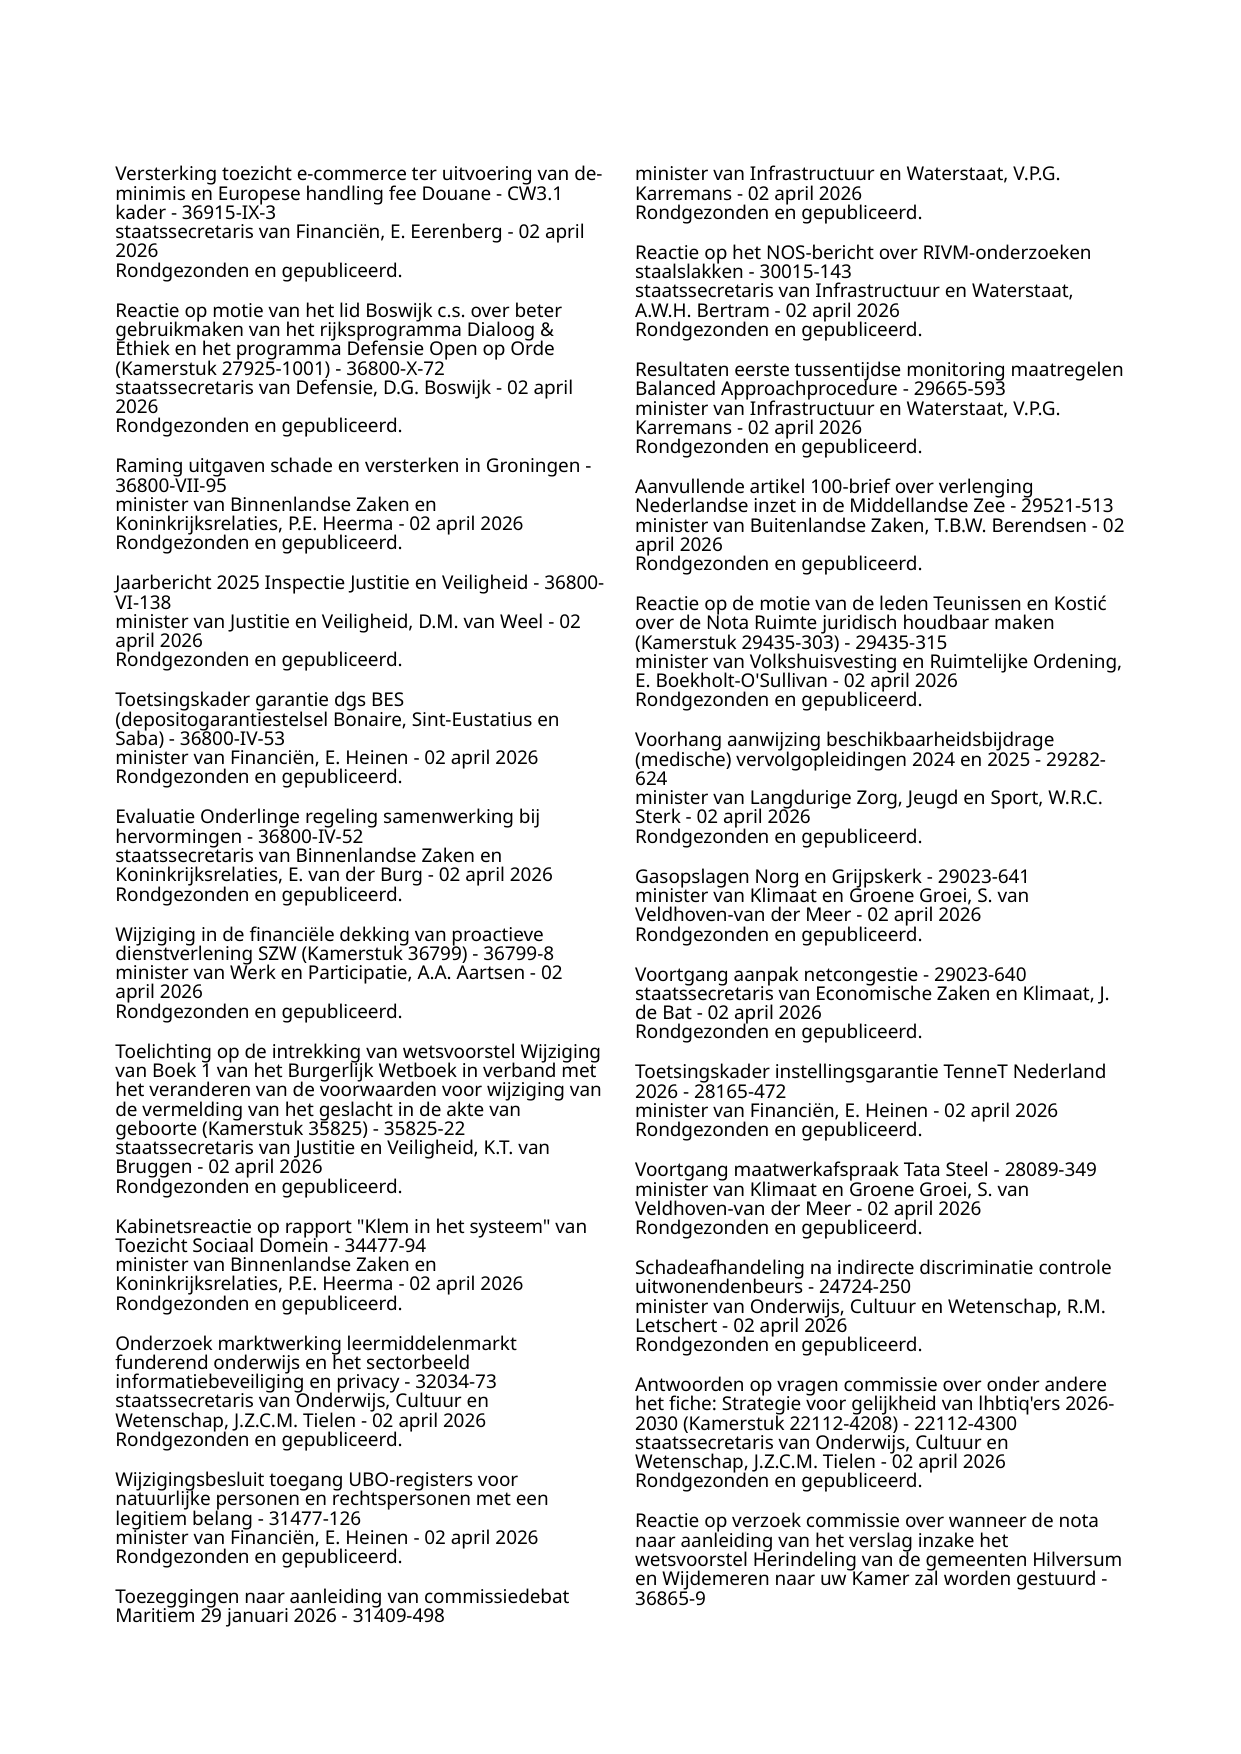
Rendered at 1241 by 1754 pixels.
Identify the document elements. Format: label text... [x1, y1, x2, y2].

text Gasopslagen Norg en Grijpskerk - 29023-641 [635, 868, 1125, 887]
text Rondgezonden en gepubliceerd. [115, 1295, 605, 1314]
text minister van Infrastructuur en Waterstaat, V.P.G. Karremans - 02 april 2026 [635, 399, 1125, 438]
text Rondgezonden en gepubliceerd. [635, 1121, 1125, 1141]
text Rondgezonden en gepubliceerd. [115, 262, 605, 281]
text Rondgezonden en gepubliceerd. [635, 1023, 1125, 1043]
text minister van Financiën, E. Heinen - 02 april 2026 [635, 1102, 1125, 1121]
text minister van Infrastructuur en Waterstaat, V.P.G. Karremans - 02 april 2026 [635, 165, 1125, 204]
text minister van Werk en Participatie, A.A. Aartsen - 02 april 2026 [115, 964, 605, 1003]
text Rondgezonden en gepubliceerd. [635, 1472, 1125, 1492]
text staatssecretaris van Justitie en Veiligheid, K.T. van Bruggen - 02 april 2026 [115, 1139, 605, 1178]
text minister van Langdurige Zorg, Jeugd en Sport, W.R.C. Sterk - 02 april 2026 [635, 789, 1125, 828]
text minister van Financiën, E. Heinen - 02 april 2026 [115, 1529, 605, 1548]
text Rondgezonden en gepubliceerd. [115, 1003, 605, 1022]
text Voortgang maatwerkafspraak Tata Steel - 28089-349 [635, 1161, 1125, 1181]
text Rondgezonden en gepubliceerd. [115, 1548, 605, 1567]
text Rondgezonden en gepubliceerd. [635, 1336, 1125, 1355]
text Schadeafhandeling na indirecte discriminatie controle uitwonendenbeurs - 24724-250 [635, 1259, 1125, 1298]
text Rondgezonden en gepubliceerd. [115, 1431, 605, 1450]
text Toelichting op de intrekking van wetsvoorstel Wijziging van Boek 1 van het Burgerlijk Wetboek in verband met het veranderen van de voorwaarden voor wijziging van de vermelding van het geslacht in de akte van geboorte (Kamerstuk 35825) - 35825-22 [115, 1043, 605, 1139]
text Versterking toezicht e-commerce ter uitvoering van de-minimis en Europese handling fee Douane - CW3.1 kader - 36915-IX-3 [115, 165, 605, 223]
text staatssecretaris van Economische Zaken en Klimaat, J. de Bat - 02 april 2026 [635, 985, 1125, 1023]
text Rondgezonden en gepubliceerd. [115, 651, 605, 671]
text Rondgezonden en gepubliceerd. [115, 768, 605, 788]
text Rondgezonden en gepubliceerd. [115, 417, 605, 437]
text minister van Volkshuisvesting en Ruimtelijke Ordening, E. Boekholt-O'Sullivan - 02 april 2026 [635, 653, 1125, 691]
text Rondgezonden en gepubliceerd. [115, 886, 605, 905]
text Aanvullende artikel 100-brief over verlenging Nederlandse inzet in de Middellandse Zee - 29521-513 [635, 478, 1125, 517]
text Rondgezonden en gepubliceerd. [635, 926, 1125, 945]
text Jaarbericht 2025 Inspectie Justitie en Veiligheid - 36800-VI-138 [115, 574, 605, 613]
text minister van Binnenlandse Zaken en Koninkrijksrelaties, P.E. Heerma - 02 april 2026 [115, 496, 605, 534]
text Kabinetsreactie op rapport "Klem in het systeem" van Toezicht Sociaal Domein - 34477-94 [115, 1218, 605, 1256]
text Voorhang aanwijzing beschikbaarheidsbijdrage (medische) vervolgopleidingen 2024 en 2025 - 29282-624 [635, 731, 1125, 789]
text minister van Justitie en Veiligheid, D.M. van Weel - 02 april 2026 [115, 613, 605, 651]
text Toetsingskader instellingsgarantie TenneT Nederland 2026 - 28165-472 [635, 1063, 1125, 1102]
text staatssecretaris van Onderwijs, Cultuur en Wetenschap, J.Z.C.M. Tielen - 02 april 2026 [635, 1434, 1125, 1472]
text minister van Klimaat en Groene Groei, S. van Veldhoven-van der Meer - 02 april 2026 [635, 887, 1125, 926]
text Wijziging in de financiële dekking van proactieve dienstverlening SZW (Kamerstuk 36799) - 36799-8 [115, 926, 605, 964]
text Antwoorden op vragen commissie over onder andere het fiche: Strategie voor gelijkheid van lhbtiq'ers 2026-2030 (Kamerstuk 22112-4208) - 22112-4300 [635, 1376, 1125, 1434]
text minister van Financiën, E. Heinen - 02 april 2026 [115, 749, 605, 768]
text Toezeggingen naar aanleiding van commissiedebat Maritiem 29 januari 2026 - 31409-498 [115, 1588, 605, 1627]
text Rondgezonden en gepubliceerd. [635, 1219, 1125, 1238]
text Rondgezonden en gepubliceerd. [635, 555, 1125, 574]
text Voortgang aanpak netcongestie - 29023-640 [635, 966, 1125, 985]
text Rondgezonden en gepubliceerd. [115, 534, 605, 554]
text staatssecretaris van Binnenlandse Zaken en Koninkrijksrelaties, E. van der Burg - 02 april 2026 [115, 847, 605, 886]
text minister van Klimaat en Groene Groei, S. van Veldhoven-van der Meer - 02 april 2026 [635, 1181, 1125, 1219]
text Rondgezonden en gepubliceerd. [115, 1178, 605, 1197]
text staatssecretaris van Onderwijs, Cultuur en Wetenschap, J.Z.C.M. Tielen - 02 april 2026 [115, 1392, 605, 1431]
text minister van Binnenlandse Zaken en Koninkrijksrelaties, P.E. Heerma - 02 april 2026 [115, 1256, 605, 1295]
text Evaluatie Onderlinge regeling samenwerking bij hervormingen - 36800-IV-52 [115, 808, 605, 847]
text Rondgezonden en gepubliceerd. [635, 691, 1125, 711]
text Rondgezonden en gepubliceerd. [635, 438, 1125, 457]
text staatssecretaris van Financiën, E. Eerenberg - 02 april 2026 [115, 223, 605, 262]
text Resultaten eerste tussentijdse monitoring maatregelen Balanced Approachprocedure - 29665-593 [635, 361, 1125, 399]
text Reactie op motie van het lid Boswijk c.s. over beter gebruikmaken van het rijksprogramma Dialoog & Ethiek en het programma Defensie Open op Orde (Kamerstuk 27925-1001) - 36800-X-72 [115, 302, 605, 379]
text staatssecretaris van Infrastructuur en Waterstaat, A.W.H. Bertram - 02 april 2026 [635, 282, 1125, 321]
text Rondgezonden en gepubliceerd. [635, 321, 1125, 340]
text Rondgezonden en gepubliceerd. [635, 828, 1125, 847]
text Rondgezonden en gepubliceerd. [635, 204, 1125, 223]
text staatssecretaris van Defensie, D.G. Boswijk - 02 april 2026 [115, 379, 605, 417]
text Raming uitgaven schade en versterken in Groningen - 36800-VII-95 [115, 457, 605, 496]
text minister van Onderwijs, Cultuur en Wetenschap, R.M. Letschert - 02 april 2026 [635, 1298, 1125, 1336]
text Wijzigingsbesluit toegang UBO-registers voor natuurlijke personen en rechtspersonen met een legitiem belang - 31477-126 [115, 1471, 605, 1529]
text Toetsingskader garantie dgs BES (depositogarantiestelsel Bonaire, Sint-Eustatius en Saba) - 36800-IV-53 [115, 691, 605, 749]
text Reactie op de motie van de leden Teunissen en Kostić over de Nota Ruimte juridisch houdbaar maken (Kamerstuk 29435-303) - 29435-315 [635, 595, 1125, 653]
text Onderzoek marktwerking leermiddelenmarkt funderend onderwijs en het sectorbeeld informatiebeveiliging en privacy - 32034-73 [115, 1335, 605, 1392]
text Reactie op verzoek commissie over wanneer de nota naar aanleiding van het verslag inzake het wetsvoorstel Herindeling van de gemeenten Hilversum en Wijdemeren naar uw Kamer zal worden gestuurd - 36865-9 [635, 1512, 1125, 1609]
text minister van Buitenlandse Zaken, T.B.W. Berendsen - 02 april 2026 [635, 517, 1125, 555]
text Reactie op het NOS-bericht over RIVM-onderzoeken staalslakken - 30015-143 [635, 244, 1125, 282]
